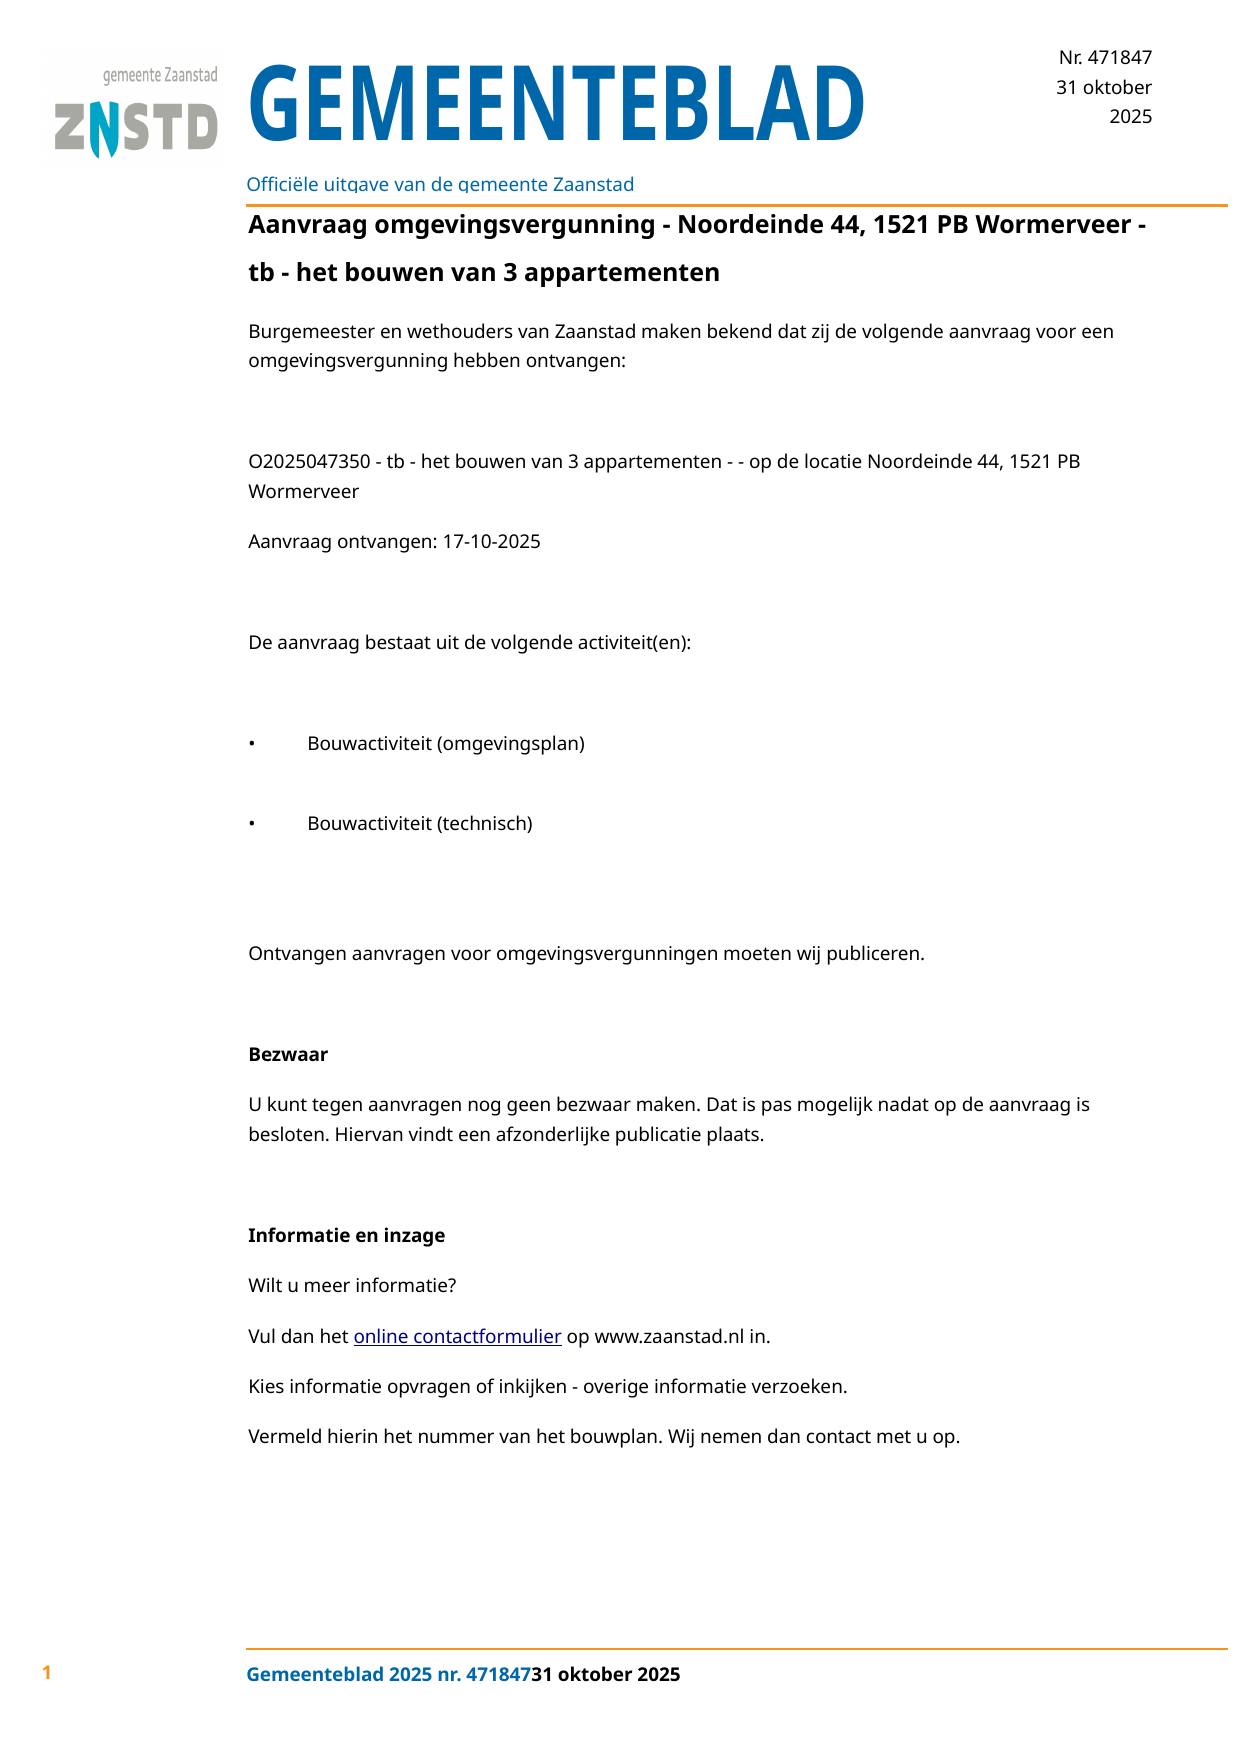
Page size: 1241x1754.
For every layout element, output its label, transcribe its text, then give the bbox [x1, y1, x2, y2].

text Ontvangen aanvragen voor omgevingsvergunningen moeten wij publiceren. [248, 940, 1152, 966]
text Informatie en inzage [248, 1222, 1152, 1248]
text Vermeld hierin het nummer van het bouwplan. Wij nemen dan contact met u op. [248, 1424, 1152, 1449]
text Burgemeester en wethouders van Zaanstad maken bekend dat zij de volgende aanvraag voor een omgevingsvergunning hebben ontvangen: [248, 318, 1152, 373]
text Bezwaar [248, 1041, 1152, 1067]
text U kunt tegen aanvragen nog geen bezwaar maken. Dat is pas mogelijk nadat op de aanvraag is besloten. Hiervan vindt een afzonderlijke publicatie plaats. [248, 1092, 1152, 1147]
text Kies informatie opvragen of inkijken - overige informatie verzoeken. [248, 1373, 1152, 1399]
list Bouwactiviteit (technisch) [248, 810, 1152, 836]
text Aanvraag omgevingsvergunning - Noordeinde 44, 1521 PB Wormerveer - tb - het bouwen van 3 appartementen [248, 207, 1152, 288]
list Bouwactiviteit (omgevingsplan) [248, 730, 1152, 756]
text Aanvraag ontvangen: 17-10-2025 [248, 528, 1152, 554]
picture [41, 47, 231, 172]
text O2025047350 - tb - het bouwen van 3 appartementen - - op de locatie Noordeinde 44, 1521 PB Wormerveer [248, 448, 1152, 504]
text De aanvraag bestaat uit de volgende activiteit(en): [248, 629, 1152, 655]
text Vul dan het online contactformulier op www.zaanstad.nl in. [248, 1323, 1152, 1349]
text Wilt u meer informatie? [248, 1272, 1152, 1298]
